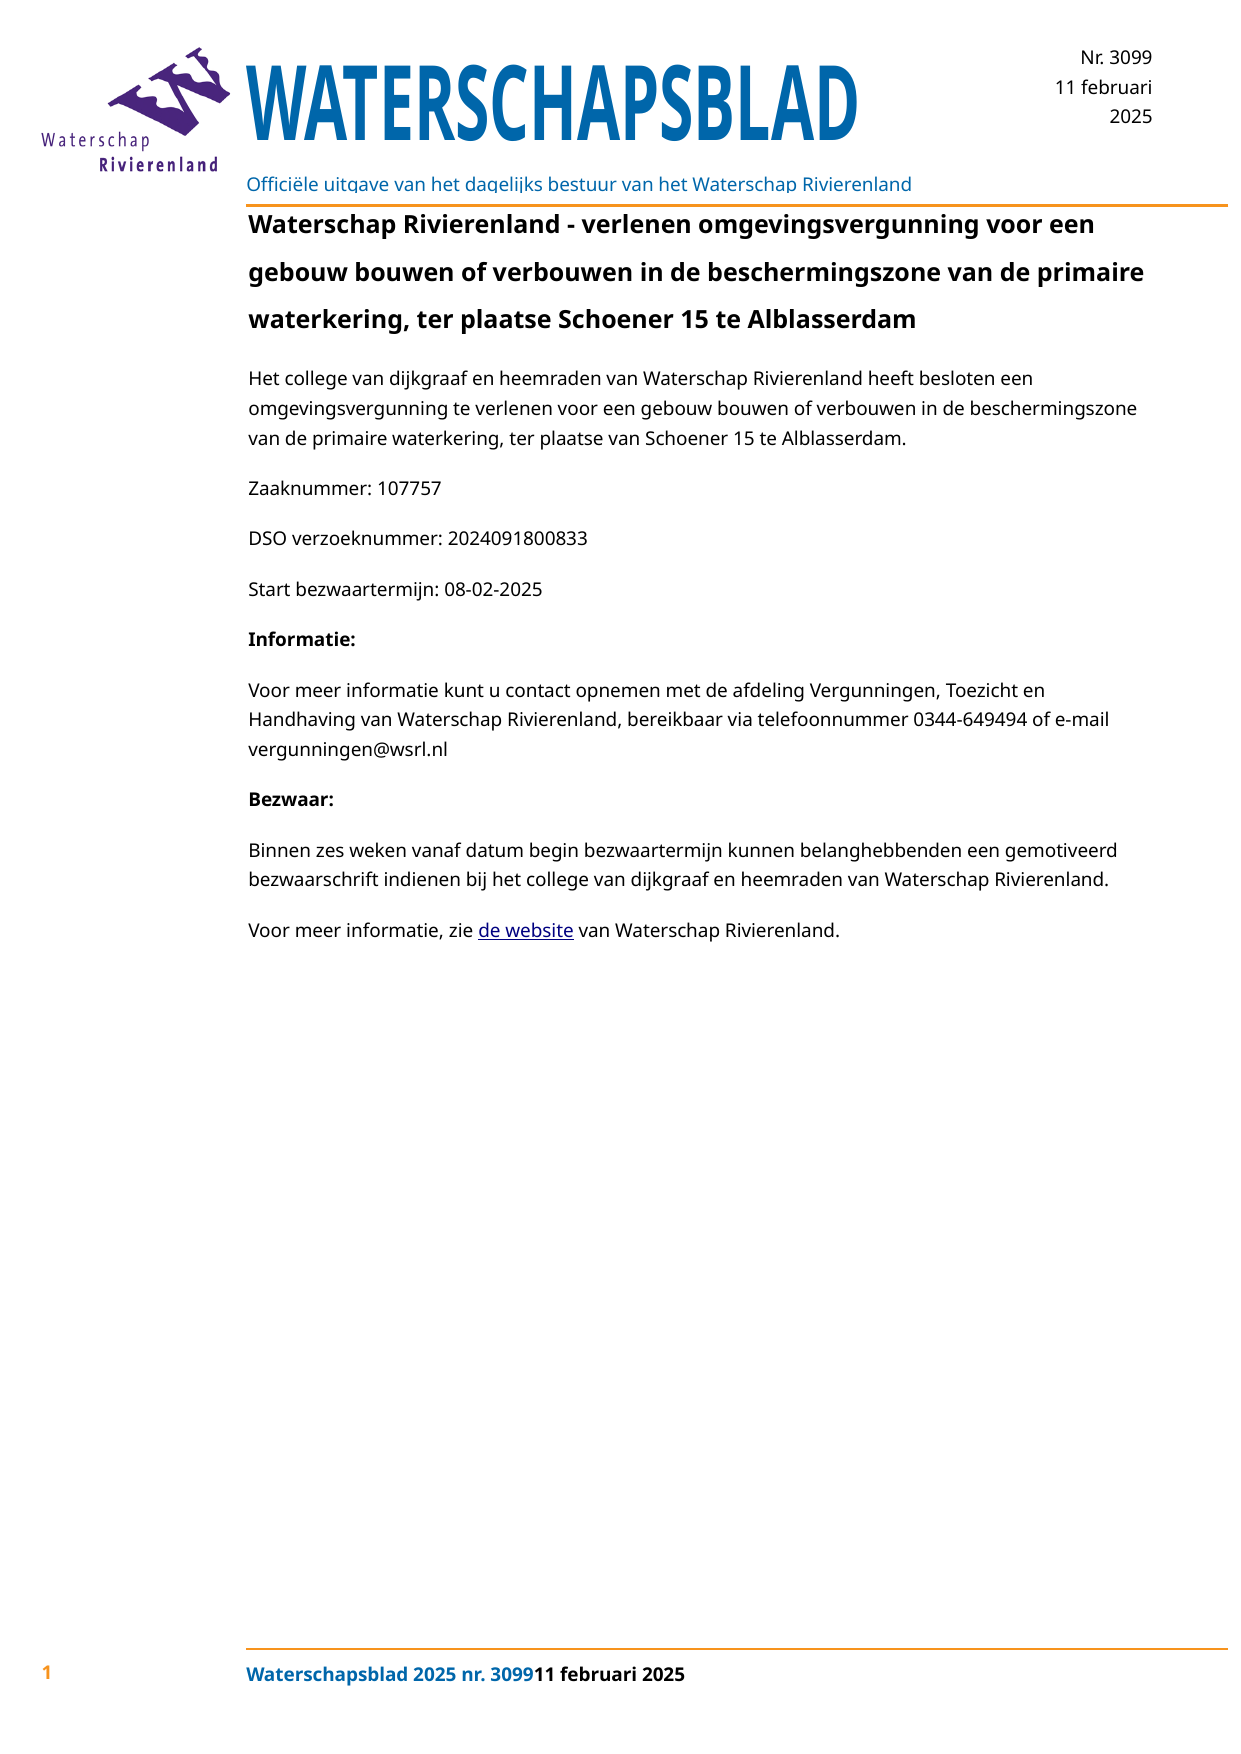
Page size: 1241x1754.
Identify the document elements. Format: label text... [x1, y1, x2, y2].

text DSO verzoeknummer: 2024091800833 [248, 526, 1152, 551]
text Voor meer informatie, zie de website van Waterschap Rivierenland. [248, 917, 1152, 942]
text Waterschap Rivierenland - verlenen omgevingsvergunning voor een gebouw bouwen of verbouwen in de beschermingszone van de primaire waterkering, ter plaatse Schoener 15 te Alblasserdam [248, 207, 1152, 336]
text Bezwaar: [248, 786, 1152, 812]
text Voor meer informatie kunt u contact opnemen met de afdeling Vergunningen, Toezicht en Handhaving van Waterschap Rivierenland, bereikbaar via telefoonnummer 0344-649494 of e-mail vergunningen@wsrl.nl [248, 677, 1152, 762]
picture [41, 47, 231, 172]
text Het college van dijkgraaf en heemraden van Waterschap Rivierenland heeft besloten een omgevingsvergunning te verlenen voor een gebouw bouwen of verbouwen in de beschermingszone van de primaire waterkering, ter plaatse van Schoener 15 te Alblasserdam. [248, 366, 1152, 450]
text Binnen zes weken vanaf datum begin bezwaartermijn kunnen belanghebbenden een gemotiveerd bezwaarschrift indienen bij het college van dijkgraaf en heemraden van Waterschap Rivierenland. [248, 837, 1152, 892]
text Zaaknummer: 107757 [248, 475, 1152, 501]
text Start bezwaartermijn: 08-02-2025 [248, 576, 1152, 602]
text Informatie: [248, 626, 1152, 652]
